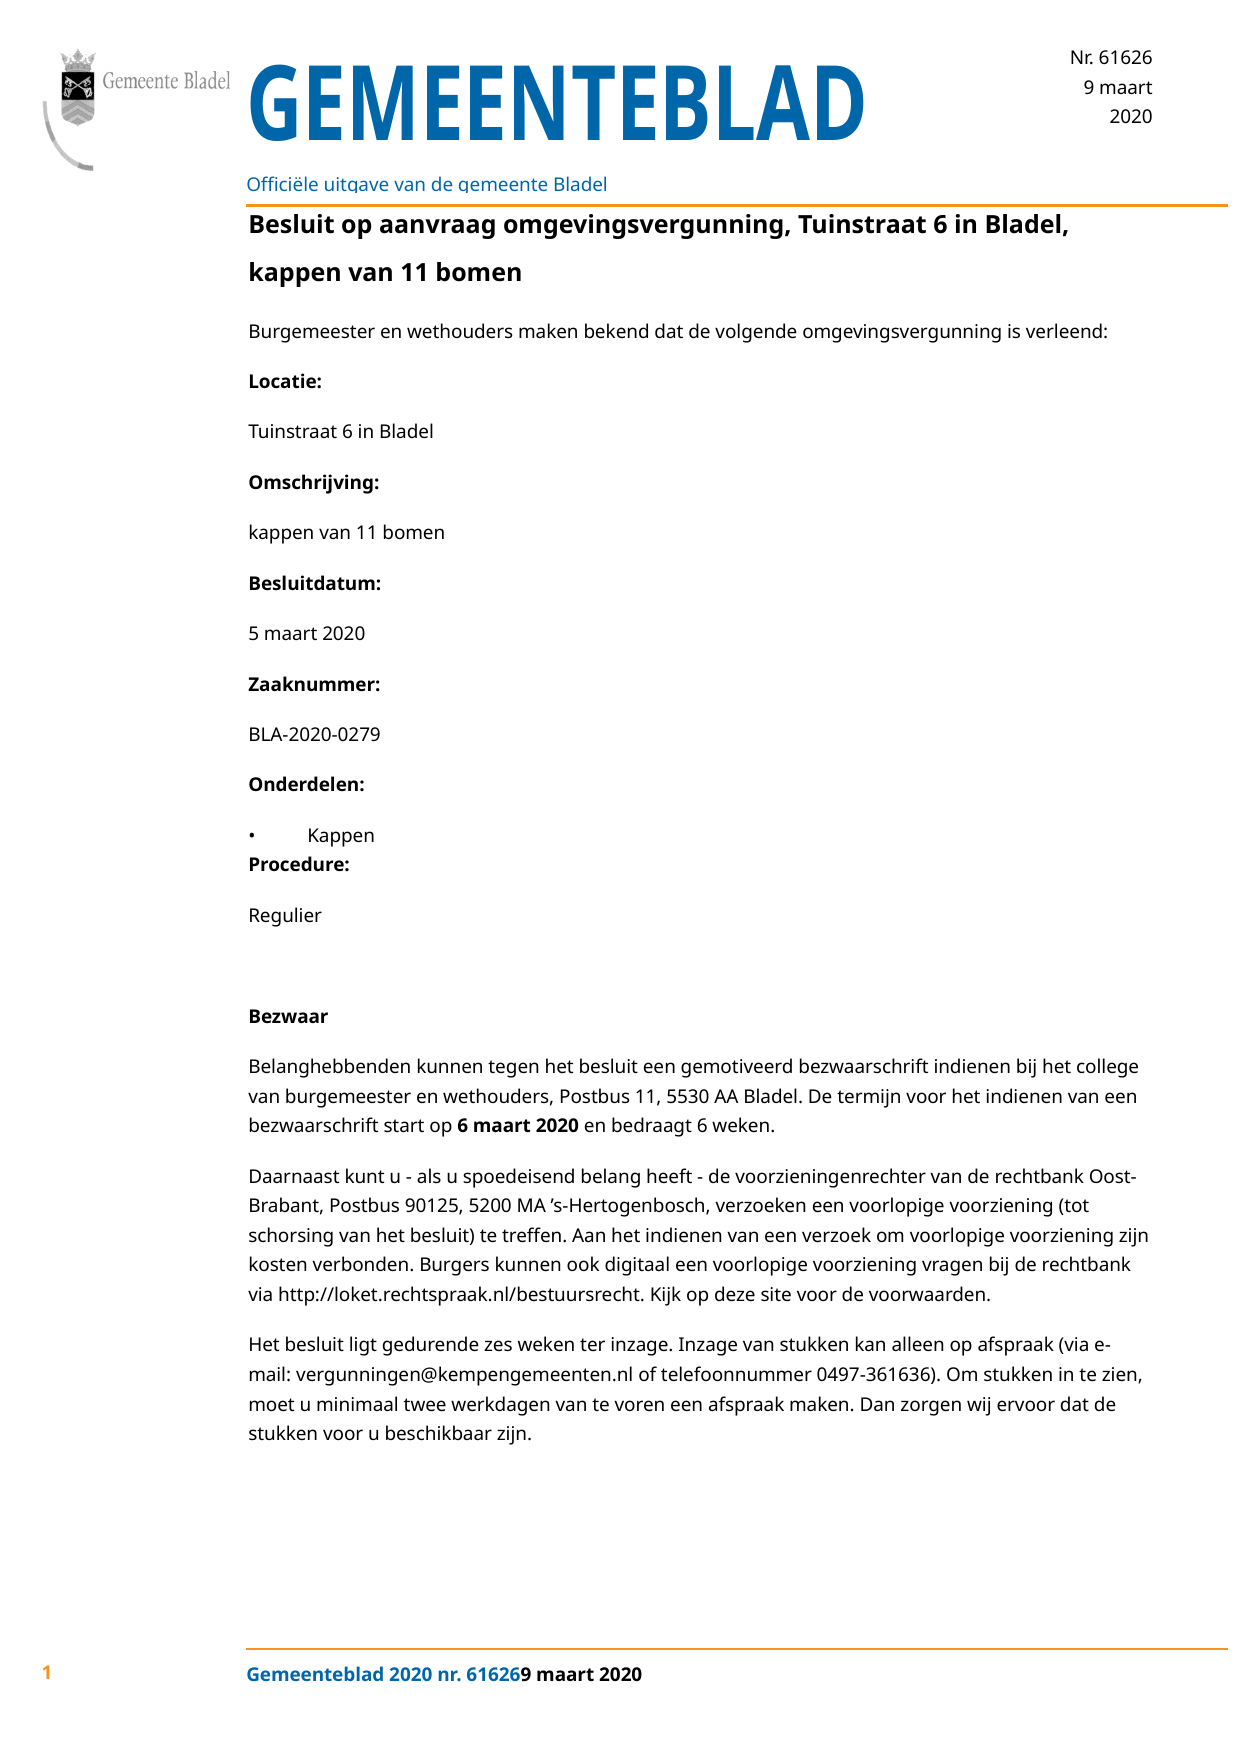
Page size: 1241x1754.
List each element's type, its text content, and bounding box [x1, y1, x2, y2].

text Belanghebbenden kunnen tegen het besluit een gemotiveerd bezwaarschrift indienen bij het college van burgemeester en wethouders, Postbus 11, 5530 AA Bladel. De termijn voor het indienen van een bezwaarschrift start op 6 maart 2020 en bedraagt 6 weken. [248, 1053, 1152, 1138]
text Locatie: [248, 368, 1152, 394]
text BLA-2020-0279 [248, 721, 1152, 747]
text Regulier [248, 902, 1152, 928]
text 5 maart 2020 [248, 620, 1152, 646]
text kappen van 11 bomen [248, 519, 1152, 545]
text Tuinstraat 6 in Bladel [248, 419, 1152, 444]
text Burgemeester en wethouders maken bekend dat de volgende omgevingsvergunning is verleend: [248, 318, 1152, 344]
text Besluit op aanvraag omgevingsvergunning, Tuinstraat 6 in Bladel, kappen van 11 bomen [248, 207, 1152, 288]
text Daarnaast kunt u - als u spoedeisend belang heeft - de voorzieningenrechter van de rechtbank Oost-Brabant, Postbus 90125, 5200 MA ’s-Hertogenbosch, verzoeken een voorlopige voorziening (tot schorsing van het besluit) te treffen. Aan het indienen van een verzoek om voorlopige voorziening zijn kosten verbonden. Burgers kunnen ook digitaal een voorlopige voorziening vragen bij de rechtbank via http://loket.rechtspraak.nl/bestuursrecht. Kijk op deze site voor de voorwaarden. [248, 1163, 1152, 1307]
picture [41, 47, 231, 172]
text Het besluit ligt gedurende zes weken ter inzage. Inzage van stukken kan alleen op afspraak (via e-mail: vergunningen@kempengemeenten.nl of telefoonnummer 0497-361636). Om stukken in te zien, moet u minimaal twee werkdagen van te voren een afspraak maken. Dan zorgen wij ervoor dat de stukken voor u beschikbaar zijn. [248, 1332, 1152, 1446]
text Besluitdatum: [248, 570, 1152, 596]
text Omschrijving: [248, 469, 1152, 495]
text Onderdelen: [248, 772, 1152, 797]
text Bezwaar [248, 1003, 1152, 1029]
text Zaaknummer: [248, 671, 1152, 697]
list Kappen [248, 822, 1152, 848]
text Procedure: [248, 852, 1152, 877]
